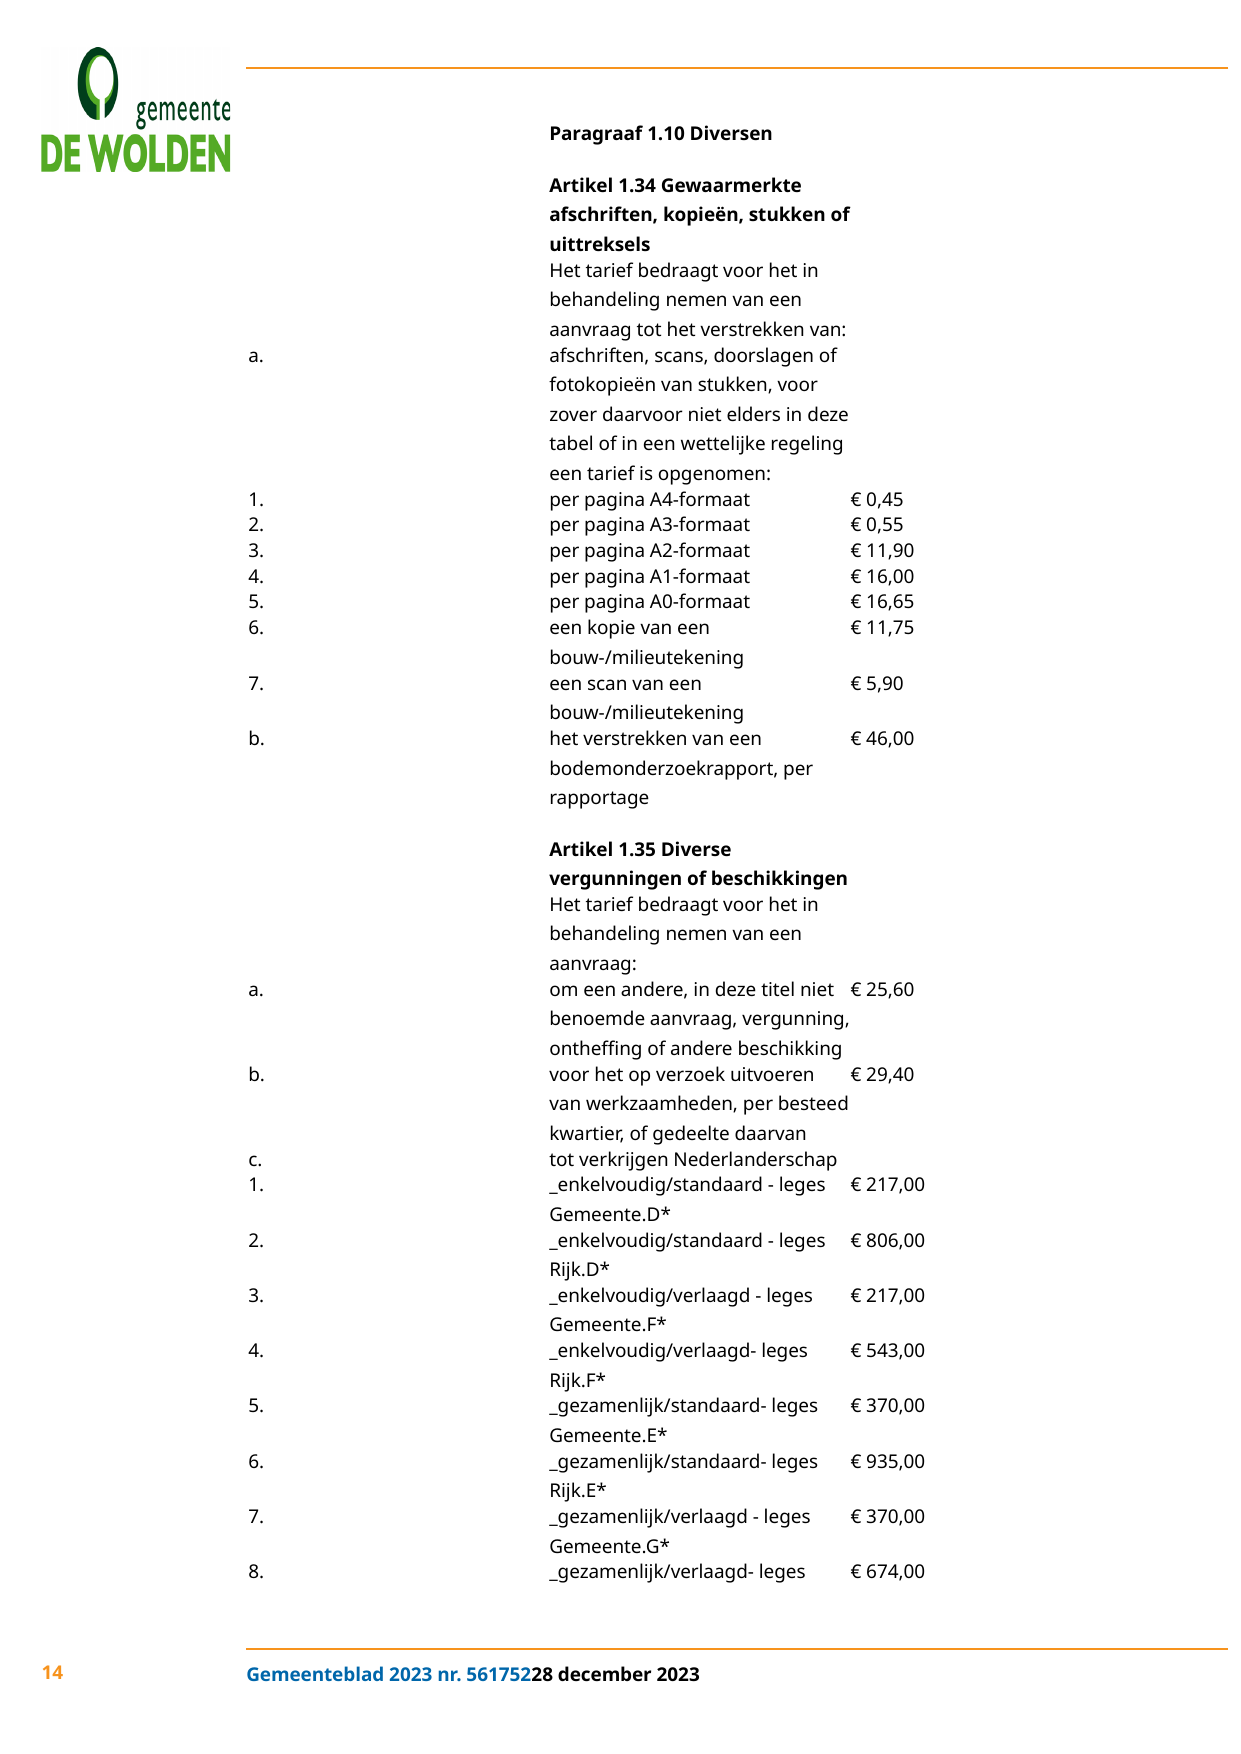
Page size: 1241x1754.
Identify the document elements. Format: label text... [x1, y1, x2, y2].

table_cell [850, 146, 1152, 172]
table_cell _gezamenlijk/verlaagd- leges [549, 1559, 850, 1584]
table_cell 2. [248, 1227, 549, 1282]
table_cell 3. [248, 1282, 549, 1337]
table_cell per pagina A3-formaat [549, 512, 850, 537]
table_cell € 370,00 [850, 1503, 1152, 1559]
table_cell [248, 810, 549, 836]
table_cell per pagina A2-formaat [549, 537, 850, 563]
table_cell 5. [248, 1393, 549, 1448]
table_cell [850, 342, 1152, 486]
table_cell afschriften, scans, doorslagen of fotokopieën van stukken, voor zover daarvoor niet elders in deze tabel of in een wettelijke regeling een tarief is opgenomen: [549, 342, 850, 486]
table_cell _gezamenlijk/standaard- leges Gemeente.E* [549, 1393, 850, 1448]
table_cell [850, 810, 1152, 836]
table_cell € 11,90 [850, 537, 1152, 563]
table_cell 3. [248, 537, 549, 563]
table_cell [248, 121, 549, 146]
table_cell voor het op verzoek uitvoeren van werkzaamheden, per besteed kwartier, of gedeelte daarvan [549, 1061, 850, 1146]
table_cell [549, 146, 850, 172]
table_cell _enkelvoudig/standaard - leges Gemeente.D* [549, 1171, 850, 1227]
table_cell b. [248, 725, 549, 810]
table_cell € 29,40 [850, 1061, 1152, 1146]
table_cell het verstrekken van een bodemonderzoekrapport, per rapportage [549, 725, 850, 810]
table_cell 2. [248, 512, 549, 537]
table_cell _gezamenlijk/verlaagd - leges Gemeente.G* [549, 1503, 850, 1559]
table_cell [248, 146, 549, 172]
table_cell Artikel 1.35 Diverse vergunningen of beschikkingen [549, 836, 850, 891]
table_cell € 543,00 [850, 1338, 1152, 1393]
table_cell € 0,45 [850, 486, 1152, 512]
table_cell Het tarief bedraagt voor het in behandeling nemen van een aanvraag: [549, 891, 850, 976]
table_cell a. [248, 342, 549, 486]
table_cell [850, 95, 1152, 121]
table_cell [850, 121, 1152, 146]
table_cell € 5,90 [850, 670, 1152, 725]
picture [41, 47, 231, 172]
table_cell 4. [248, 1338, 549, 1393]
table_cell 1. [248, 1171, 549, 1227]
table_cell [248, 257, 549, 342]
table_cell b. [248, 1061, 549, 1146]
table_cell [248, 836, 549, 891]
table_cell € 46,00 [850, 725, 1152, 810]
table_cell _enkelvoudig/verlaagd - leges Gemeente.F* [549, 1282, 850, 1337]
table_cell een scan van een bouw-/milieutekening [549, 670, 850, 725]
table_cell Paragraaf 1.10 Diversen [549, 121, 850, 146]
table_cell 8. [248, 1559, 549, 1584]
table_cell 4. [248, 563, 549, 589]
table_cell € 217,00 [850, 1282, 1152, 1337]
table_cell [850, 172, 1152, 257]
table_cell € 806,00 [850, 1227, 1152, 1282]
table_cell [850, 891, 1152, 976]
table_cell een kopie van een bouw-/milieutekening [549, 615, 850, 670]
table_cell 5. [248, 589, 549, 614]
table_cell 6. [248, 1448, 549, 1503]
table_cell € 370,00 [850, 1393, 1152, 1448]
table_cell _enkelvoudig/verlaagd- leges Rijk.F* [549, 1338, 850, 1393]
table_cell per pagina A4-formaat [549, 486, 850, 512]
table_cell € 0,55 [850, 512, 1152, 537]
table_cell € 11,75 [850, 615, 1152, 670]
table_cell € 217,00 [850, 1171, 1152, 1227]
table_cell Artikel 1.34 Gewaarmerkte afschriften, kopieën, stukken of uittreksels [549, 172, 850, 257]
table_cell _enkelvoudig/standaard - leges Rijk.D* [549, 1227, 850, 1282]
table_cell c. [248, 1146, 549, 1171]
table_cell 7. [248, 670, 549, 725]
table_cell € 674,00 [850, 1559, 1152, 1584]
table_cell per pagina A1-formaat [549, 563, 850, 589]
table_cell [248, 891, 549, 976]
table_cell € 935,00 [850, 1448, 1152, 1503]
table_cell € 16,00 [850, 563, 1152, 589]
table_cell € 25,60 [850, 976, 1152, 1061]
table_cell [549, 810, 850, 836]
table_cell € 16,65 [850, 589, 1152, 614]
table_cell [248, 95, 549, 121]
table_cell [850, 836, 1152, 891]
table_cell tot verkrijgen Nederlanderschap [549, 1146, 850, 1171]
table_cell _gezamenlijk/standaard- leges Rijk.E* [549, 1448, 850, 1503]
table_cell per pagina A0-formaat [549, 589, 850, 614]
table_cell [248, 172, 549, 257]
table_cell 7. [248, 1503, 549, 1559]
table_cell [850, 1146, 1152, 1171]
table_cell a. [248, 976, 549, 1061]
table_cell om een andere, in deze titel niet benoemde aanvraag, vergunning, ontheffing of andere beschikking [549, 976, 850, 1061]
table_cell 6. [248, 615, 549, 670]
table_cell [850, 257, 1152, 342]
table_cell 1. [248, 486, 549, 512]
table_cell [549, 95, 850, 121]
table_cell Het tarief bedraagt voor het in behandeling nemen van een aanvraag tot het verstrekken van: [549, 257, 850, 342]
